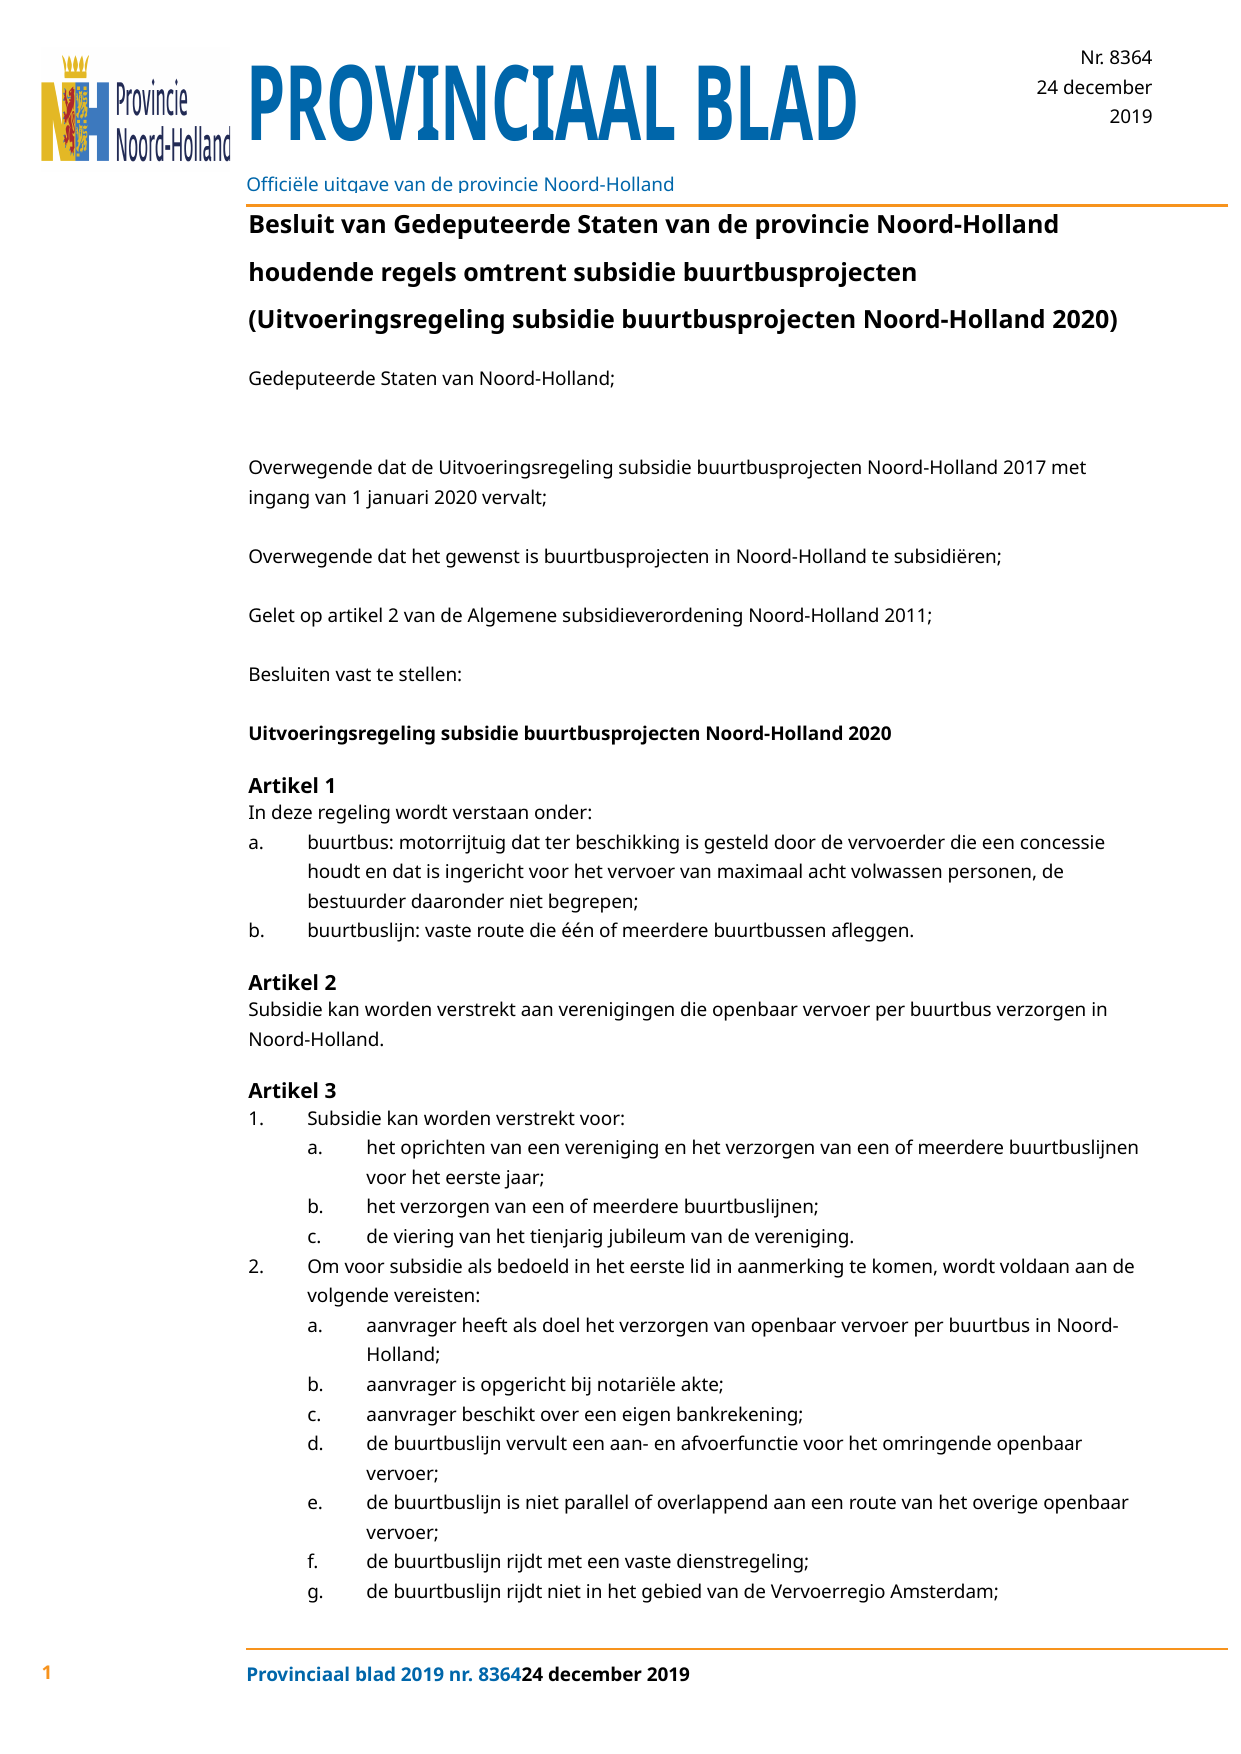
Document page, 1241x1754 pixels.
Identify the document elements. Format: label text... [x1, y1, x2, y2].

list buurtbus: motorrijtuig dat ter beschikking is gesteld door de vervoerder die een concessie houdt en dat is ingericht voor het vervoer van maximaal acht volwassen personen, de bestuurder daaronder niet begrepen; [248, 829, 1152, 914]
text In deze regeling wordt verstaan onder: [248, 799, 1152, 825]
list Subsidie kan worden verstrekt voor: [248, 1105, 1152, 1131]
text Gelet op artikel 2 van de Algemene subsidieverordening Noord-Holland 2011; [248, 602, 1152, 628]
text Subsidie kan worden verstrekt aan verenigingen die openbaar vervoer per buurtbus verzorgen in Noord-Holland. [248, 997, 1152, 1052]
text Overwegende dat de Uitvoeringsregeling subsidie buurtbusprojecten Noord-Holland 2017 met ingang van 1 januari 2020 vervalt; [248, 454, 1152, 509]
list aanvrager beschikt over een eigen bankrekening; [307, 1401, 1152, 1427]
picture [41, 47, 231, 172]
text Besluit van Gedeputeerde Staten van de provincie Noord-Holland houdende regels omtrent subsidie buurtbusprojecten (Uitvoeringsregeling subsidie buurtbusprojecten Noord-Holland 2020) [248, 207, 1152, 336]
list de buurtbuslijn vervult een aan- en afvoerfunctie voor het omringende openbaar vervoer; [307, 1430, 1152, 1486]
text Artikel 2 [248, 968, 1152, 997]
text Gedeputeerde Staten van Noord-Holland; [248, 366, 1152, 391]
text Artikel 3 [248, 1077, 1152, 1105]
list het verzorgen van een of meerdere buurtbuslijnen; [307, 1194, 1152, 1219]
list aanvrager heeft als doel het verzorgen van openbaar vervoer per buurtbus in Noord- Holland; [307, 1312, 1152, 1367]
text Artikel 1 [248, 771, 1152, 799]
list de buurtbuslijn is niet parallel of overlappend aan een route van het overige openbaar vervoer; [307, 1489, 1152, 1545]
list Om voor subsidie als bedoeld in het eerste lid in aanmerking te komen, wordt voldaan aan de volgende vereisten: [248, 1253, 1152, 1308]
list aanvrager is opgericht bij notariële akte; [307, 1371, 1152, 1397]
list de viering van het tienjarig jubileum van de vereniging. [307, 1223, 1152, 1249]
text Overwegende dat het gewenst is buurtbusprojecten in Noord-Holland te subsidiëren; [248, 543, 1152, 569]
list de buurtbuslijn rijdt niet in het gebied van de Vervoerregio Amsterdam; [307, 1578, 1152, 1604]
text Besluiten vast te stellen: [248, 661, 1152, 687]
list de buurtbuslijn rijdt met een vaste dienstregeling; [307, 1549, 1152, 1574]
list het oprichten van een vereniging en het verzorgen van een of meerdere buurtbuslijnen voor het eerste jaar; [307, 1134, 1152, 1190]
text Uitvoeringsregeling subsidie buurtbusprojecten Noord-Holland 2020 [248, 721, 1152, 746]
list buurtbuslijn: vaste route die één of meerdere buurtbussen afleggen. [248, 918, 1152, 943]
